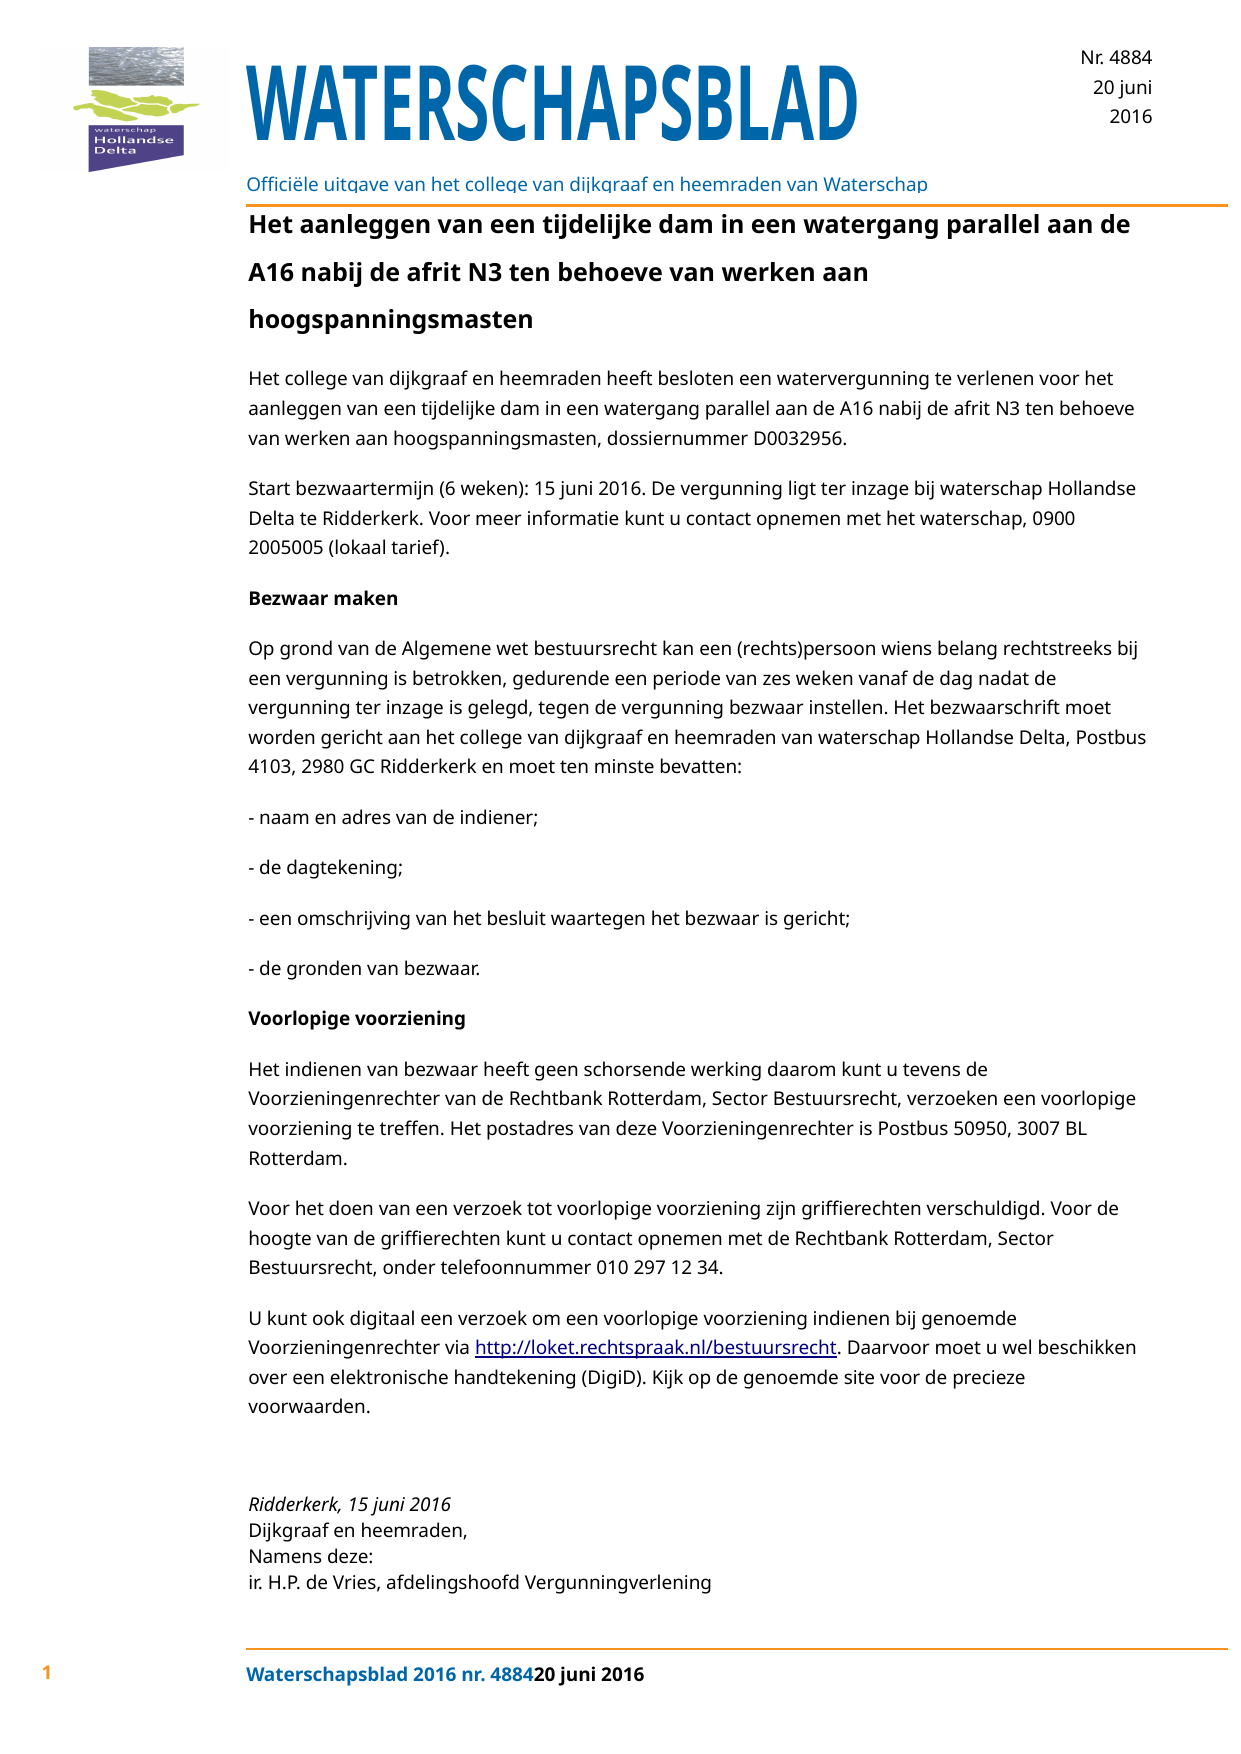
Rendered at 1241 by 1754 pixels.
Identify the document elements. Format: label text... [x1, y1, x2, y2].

picture [41, 47, 231, 172]
text - naam en adres van de indiener; [248, 804, 1152, 829]
text ir. H.P. de Vries, afdelingshoofd Vergunningverlening [248, 1569, 1152, 1594]
text Voor het doen van een verzoek tot voorlopige voorziening zijn griffierechten verschuldigd. Voor de hoogte van de griffierechten kunt u contact opnemen met de Rechtbank Rotterdam, Sector Bestuursrecht, onder telefoonnummer 010 297 12 34. [248, 1195, 1152, 1280]
text Namens deze: [248, 1543, 1152, 1569]
text Het aanleggen van een tijdelijke dam in een watergang parallel aan de A16 nabij de afrit N3 ten behoeve van werken aan hoogspanningsmasten [248, 207, 1152, 336]
text Het indienen van bezwaar heeft geen schorsende werking daarom kunt u tevens de Voorzieningenrechter van de Rechtbank Rotterdam, Sector Bestuursrecht, verzoeken een voorlopige voorziening te treffen. Het postadres van deze Voorzieningenrechter is Postbus 50950, 3007 BL Rotterdam. [248, 1056, 1152, 1170]
text Dijkgraaf en heemraden, [248, 1517, 1152, 1543]
text Ridderkerk, 15 juni 2016 [248, 1492, 1152, 1517]
text U kunt ook digitaal een verzoek om een voorlopige voorziening indienen bij genoemde Voorzieningenrechter via http://loket.rechtspraak.nl/bestuursrecht. Daarvoor moet u wel beschikken over een elektronische handtekening (DigiD). Kijk op de genoemde site voor de precieze voorwaarden. [248, 1305, 1152, 1419]
text Op grond van de Algemene wet bestuursrecht kan een (rechts)persoon wiens belang rechtstreeks bij een vergunning is betrokken, gedurende een periode van zes weken vanaf de dag nadat de vergunning ter inzage is gelegd, tegen de vergunning bezwaar instellen. Het bezwaarschrift moet worden gericht aan het college van dijkgraaf en heemraden van waterschap Hollandse Delta, Postbus 4103, 2980 GC Ridderkerk en moet ten minste bevatten: [248, 635, 1152, 779]
text Bezwaar maken [248, 585, 1152, 610]
text Voorlopige voorziening [248, 1006, 1152, 1031]
text - een omschrijving van het besluit waartegen het bezwaar is gericht; [248, 905, 1152, 930]
text Het college van dijkgraaf en heemraden heeft besloten een watervergunning te verlenen voor het aanleggen van een tijdelijke dam in een watergang parallel aan de A16 nabij de afrit N3 ten behoeve van werken aan hoogspanningsmasten, dossiernummer D0032956. [248, 366, 1152, 450]
text - de dagtekening; [248, 854, 1152, 880]
text - de gronden van bezwaar. [248, 955, 1152, 981]
text Start bezwaartermijn (6 weken): 15 juni 2016. De vergunning ligt ter inzage bij waterschap Hollandse Delta te Ridderkerk. Voor meer informatie kunt u contact opnemen met het waterschap, 0900 2005005 (lokaal tarief). [248, 475, 1152, 560]
